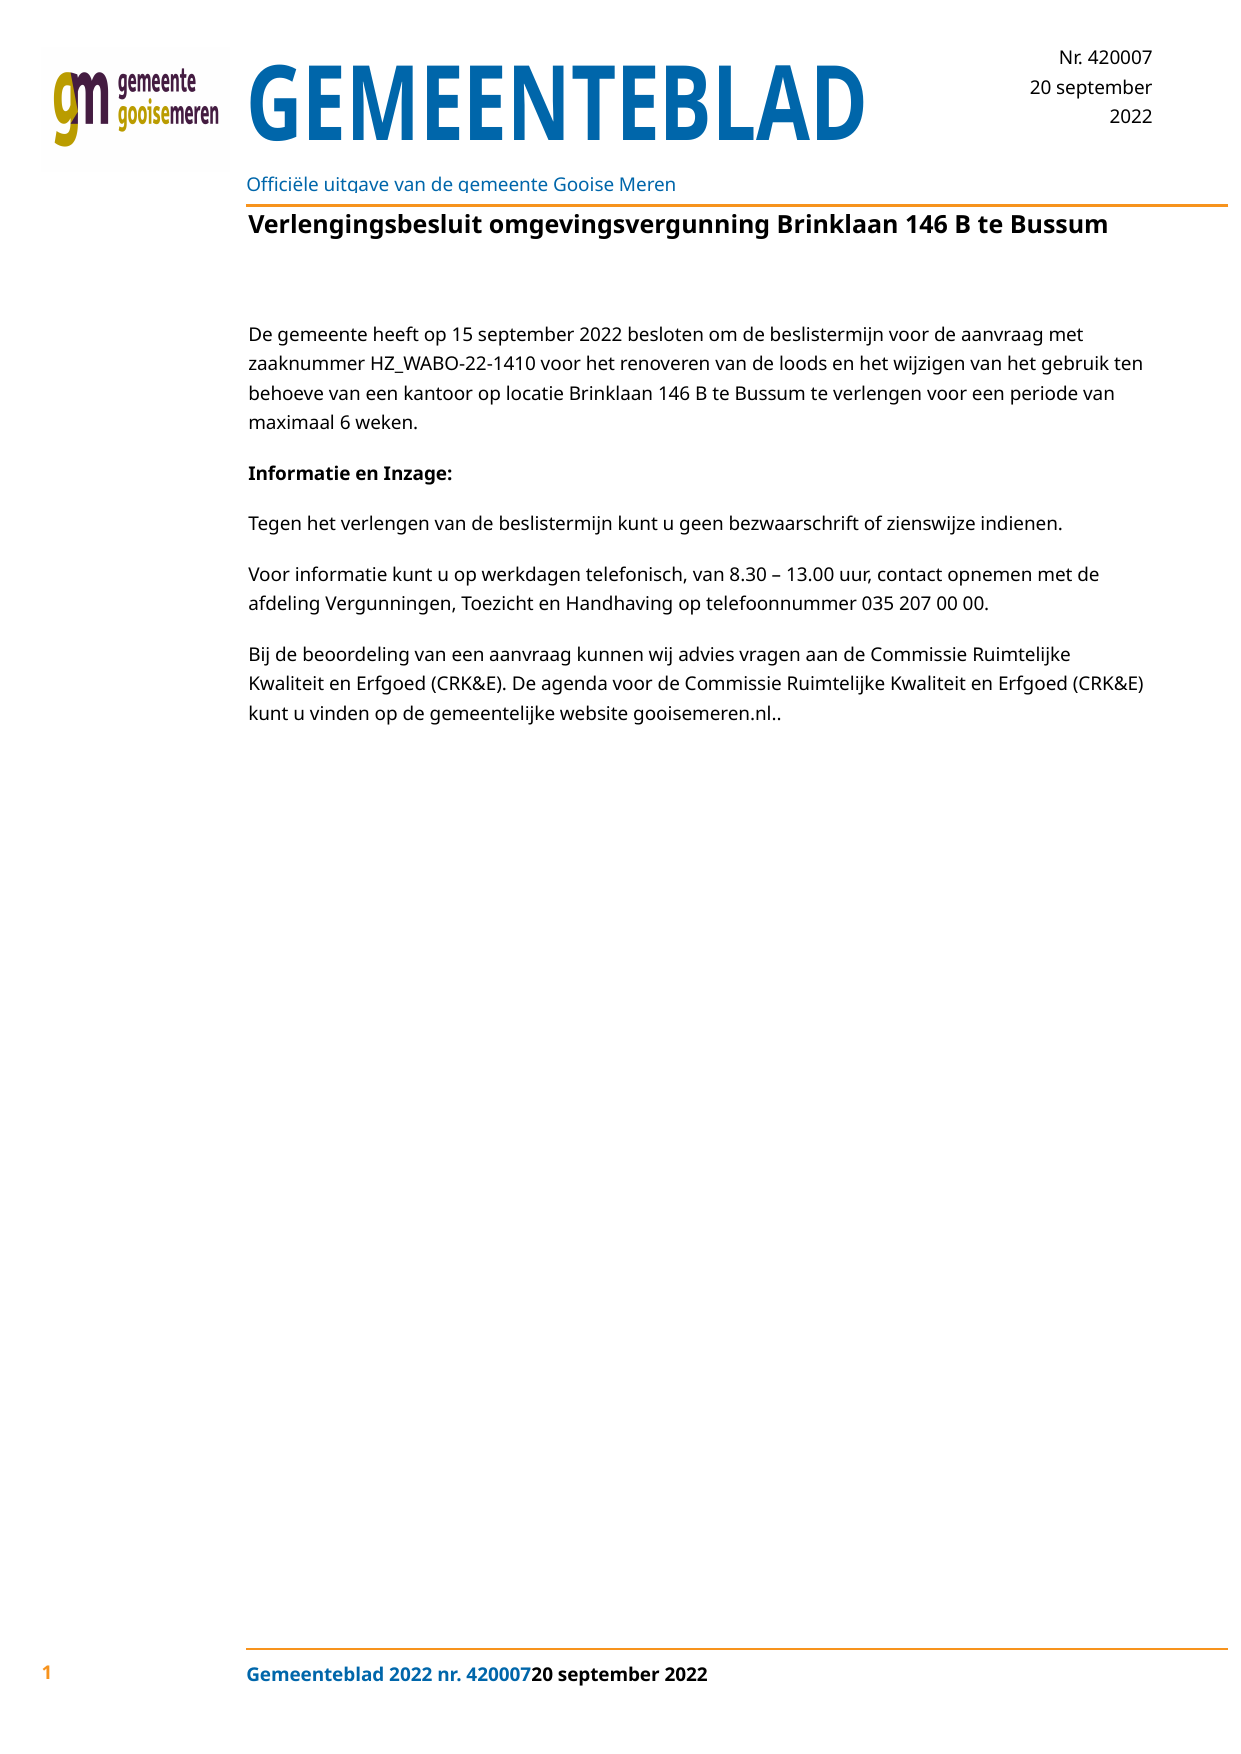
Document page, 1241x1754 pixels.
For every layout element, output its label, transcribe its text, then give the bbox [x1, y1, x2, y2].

text Tegen het verlengen van de beslistermijn kunt u geen bezwaarschrift of zienswijze indienen. [248, 510, 1152, 536]
picture [41, 47, 231, 172]
text Bij de beoordeling van een aanvraag kunnen wij advies vragen aan de Commissie Ruimtelijke Kwaliteit en Erfgoed (CRK&E). De agenda voor de Commissie Ruimtelijke Kwaliteit en Erfgoed (CRK&E) kunt u vinden op de gemeentelijke website gooisemeren.nl.. [248, 641, 1152, 726]
text Voor informatie kunt u op werkdagen telefonisch, van 8.30 – 13.00 uur, contact opnemen met de afdeling Vergunningen, Toezicht en Handhaving op telefoonnummer 035 207 00 00. [248, 561, 1152, 616]
text De gemeente heeft op 15 september 2022 besloten om de beslistermijn voor de aanvraag met zaaknummer HZ_WABO-22-1410 voor het renoveren van de loods en het wijzigen van het gebruik ten behoeve van een kantoor op locatie Brinklaan 146 B te Bussum te verlengen voor een periode van maximaal 6 weken. [248, 321, 1152, 435]
text Verlengingsbesluit omgevingsvergunning Brinklaan 146 B te Bussum [248, 207, 1152, 241]
text Informatie en Inzage: [248, 460, 1152, 486]
